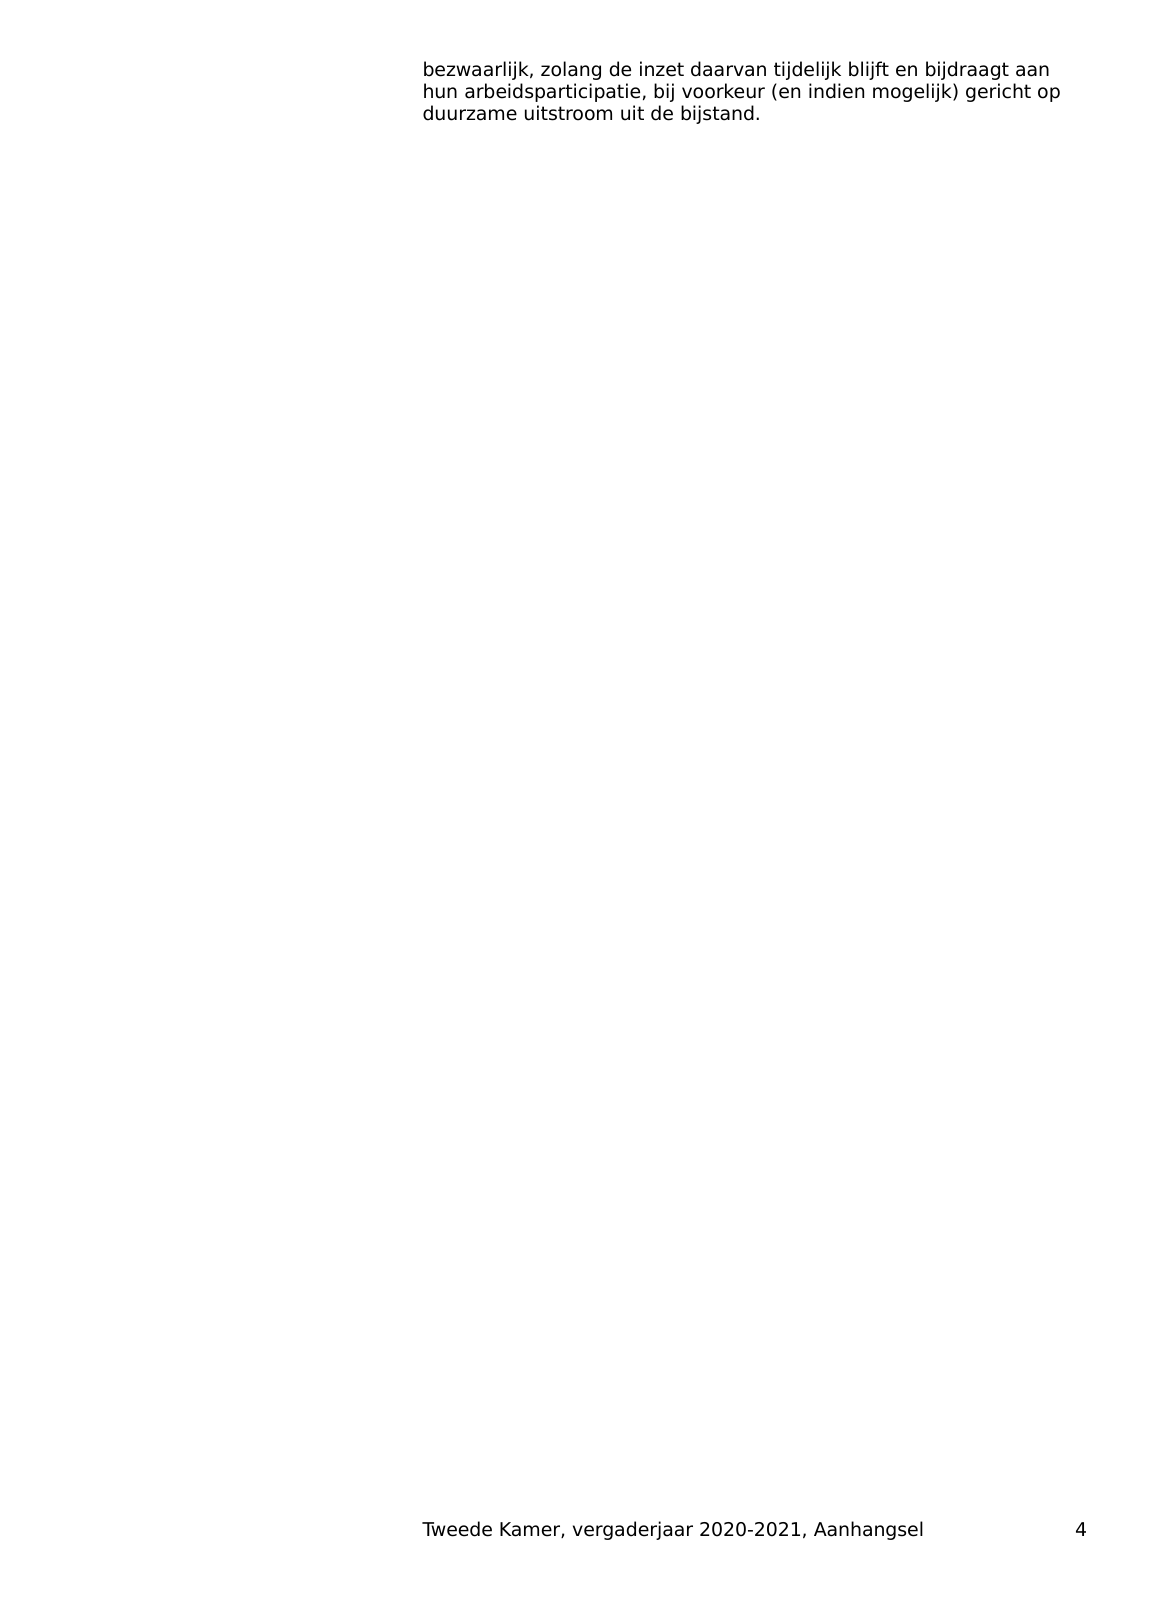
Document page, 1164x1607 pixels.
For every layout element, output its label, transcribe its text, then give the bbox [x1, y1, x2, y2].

text bezwaarlijk, zolang de inzet daarvan tijdelijk blijft en bijdraagt aan hun arbeidsparticipatie, bij voorkeur (en indien mogelijk) gericht op duurzame uitstroom uit de bijstand. [422, 59, 1087, 125]
